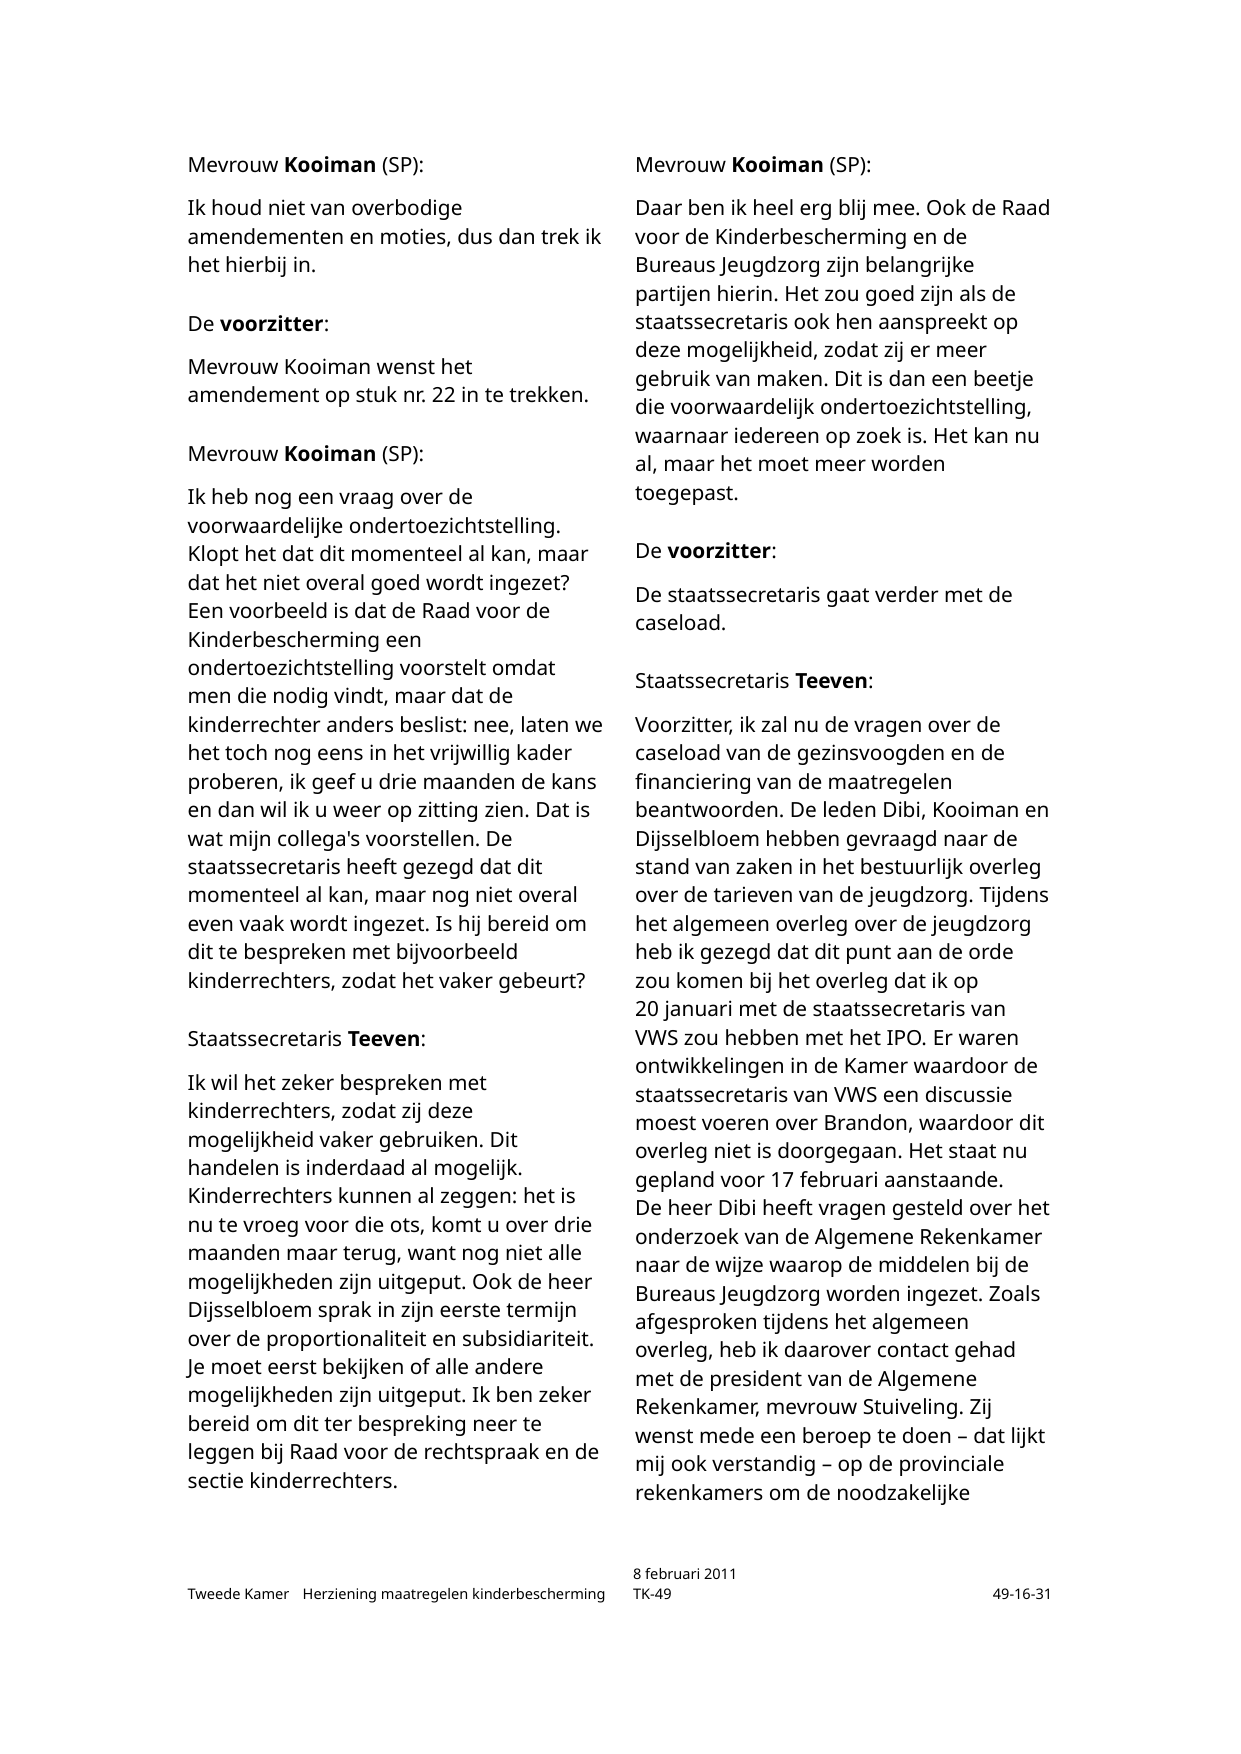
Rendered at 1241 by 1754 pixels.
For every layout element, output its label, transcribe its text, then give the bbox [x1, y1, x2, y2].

text De voorzitter: [187, 309, 605, 337]
text Voorzitter, ik zal nu de vragen over de caseload van de gezinsvoogden en de financiering van de maatregelen beantwoorden. De leden Dibi, Kooiman en Dijsselbloem hebben gevraagd naar de stand van zaken in het bestuurlijk overleg over de tarieven van de jeugdzorg. Tijdens het algemeen overleg over de jeugdzorg heb ik gezegd dat dit punt aan de orde zou komen bij het overleg dat ik op 20 januari met de staatssecretaris van VWS zou hebben met het IPO. Er waren ontwikkelingen in de Kamer waardoor de staatssecretaris van VWS een discussie moest voeren over Brandon, waardoor dit overleg niet is doorgegaan. Het staat nu gepland voor 17 februari aanstaande. [635, 710, 1053, 1193]
text Daar ben ik heel erg blij mee. Ook de Raad voor de Kinderbescherming en de Bureaus Jeugdzorg zijn belangrijke partijen hierin. Het zou goed zijn als de staatssecretaris ook hen aanspreekt op deze mogelijkheid, zodat zij er meer gebruik van maken. Dit is dan een beetje die voorwaardelijk ondertoezichtstelling, waarnaar iedereen op zoek is. Het kan nu al, maar het moet meer worden toegepast. [635, 193, 1053, 506]
text De staatssecretaris gaat verder met de caseload. [635, 580, 1053, 637]
text Mevrouw Kooiman (SP): [187, 439, 605, 467]
text Staatssecretaris Teeven: [635, 667, 1053, 695]
text Staatssecretaris Teeven: [187, 1024, 605, 1053]
text Mevrouw Kooiman (SP): [187, 150, 605, 178]
text Ik houd niet van overbodige amendementen en moties, dus dan trek ik het hierbij in. [187, 193, 605, 279]
text De voorzitter: [635, 536, 1053, 565]
text Mevrouw Kooiman wenst het amendement op stuk nr. 22 in te trekken. [187, 352, 605, 409]
text Mevrouw Kooiman (SP): [635, 150, 1053, 178]
text Ik wil het zeker bespreken met kinderrechters, zodat zij deze mogelijkheid vaker gebruiken. Dit handelen is inderdaad al mogelijk. Kinderrechters kunnen al zeggen: het is nu te vroeg voor die ots, komt u over drie maanden maar terug, want nog niet alle mogelijkheden zijn uitgeput. Ook de heer Dijsselbloem sprak in zijn eerste termijn over de proportionaliteit en subsidiariteit. Je moet eerst bekijken of alle andere mogelijkheden zijn uitgeput. Ik ben zeker bereid om dit ter bespreking neer te leggen bij Raad voor de rechtspraak en de sectie kinderrechters. [187, 1068, 605, 1494]
text Ik heb nog een vraag over de voorwaardelijke ondertoezichtstelling. Klopt het dat dit momenteel al kan, maar dat het niet overal goed wordt ingezet? Een voorbeeld is dat de Raad voor de Kinderbescherming een ondertoezichtstelling voorstelt omdat men die nodig vindt, maar dat de kinderrechter anders beslist: nee, laten we het toch nog eens in het vrijwillig kader proberen, ik geef u drie maanden de kans en dan wil ik u weer op zitting zien. Dat is wat mijn collega's voorstellen. De staatssecretaris heeft gezegd dat dit momenteel al kan, maar nog niet overal even vaak wordt ingezet. Is hij bereid om dit te bespreken met bijvoorbeeld kinderrechters, zodat het vaker gebeurt? [187, 482, 605, 994]
text De heer Dibi heeft vragen gesteld over het onderzoek van de Algemene Rekenkamer naar de wijze waarop de middelen bij de Bureaus Jeugdzorg worden ingezet. Zoals afgesproken tijdens het algemeen overleg, heb ik daarover contact gehad met de president van de Algemene Rekenkamer, mevrouw Stuiveling. Zij wenst mede een beroep te doen – dat lijkt mij ook verstandig – op de provinciale rekenkamers om de noodzakelijke [635, 1193, 1053, 1506]
